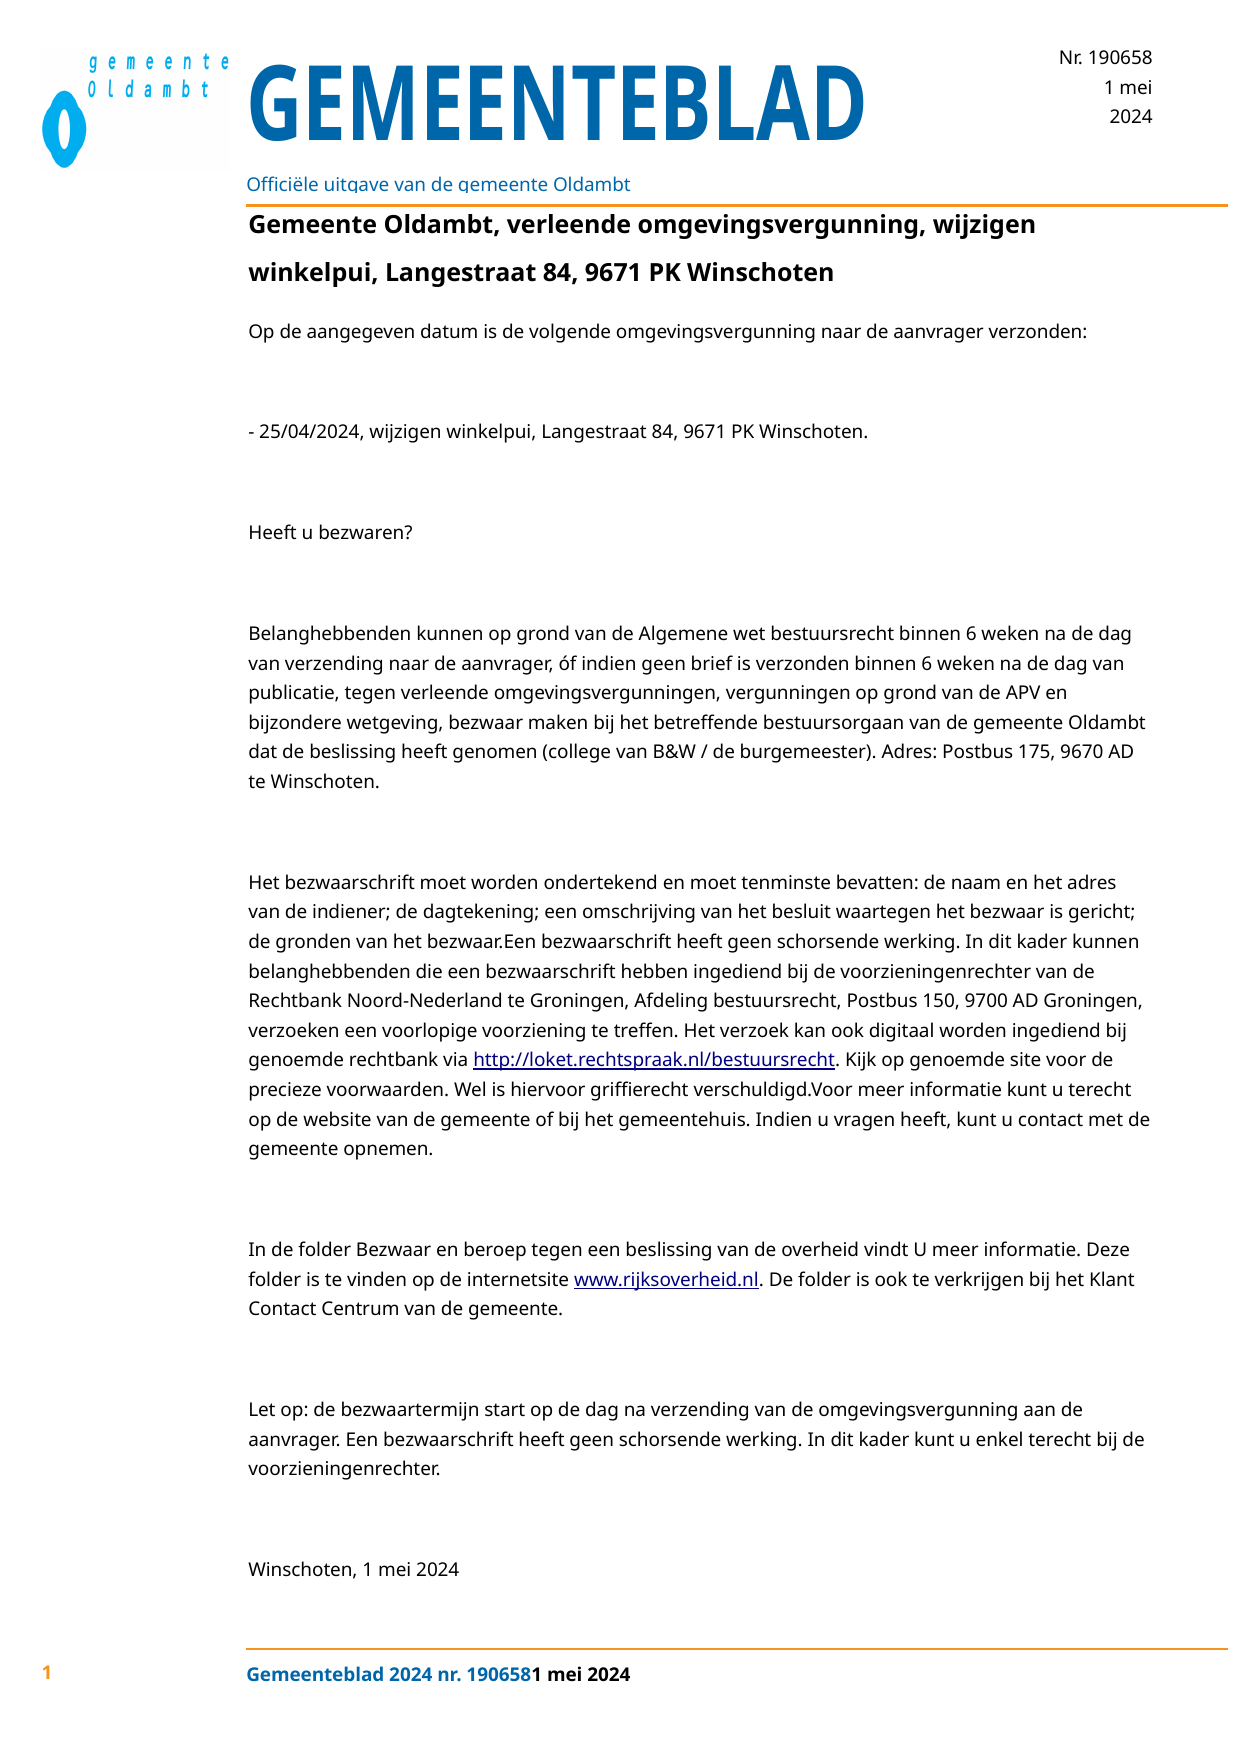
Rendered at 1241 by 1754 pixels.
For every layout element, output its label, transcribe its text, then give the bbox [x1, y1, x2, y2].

text Heeft u bezwaren? [248, 519, 1152, 545]
text In de folder Bezwaar en beroep tegen een beslissing van de overheid vindt U meer informatie. Deze folder is te vinden op de internetsite www.rijksoverheid.nl. De folder is ook te verkrijgen bij het Klant Contact Centrum van de gemeente. [248, 1236, 1152, 1321]
text - 25/04/2024, wijzigen winkelpui, Langestraat 84, 9671 PK Winschoten. [248, 419, 1152, 444]
text Gemeente Oldambt, verleende omgevingsvergunning, wijzigen winkelpui, Langestraat 84, 9671 PK Winschoten [248, 207, 1152, 288]
picture [41, 47, 231, 172]
text Winschoten, 1 mei 2024 [248, 1556, 1152, 1582]
text Op de aangegeven datum is de volgende omgevingsvergunning naar de aanvrager verzonden: [248, 318, 1152, 344]
text Belanghebbenden kunnen op grond van de Algemene wet bestuursrecht binnen 6 weken na de dag van verzending naar de aanvrager, óf indien geen brief is verzonden binnen 6 weken na de dag van publicatie, tegen verleende omgevingsvergunningen, vergunningen op grond van de APV en bijzondere wetgeving, bezwaar maken bij het betreffende bestuursorgaan van de gemeente Oldambt dat de beslissing heeft genomen (college van B&W / de burgemeester). Adres: Postbus 175, 9670 AD te Winschoten. [248, 620, 1152, 794]
text Het bezwaarschrift moet worden ondertekend en moet tenminste bevatten: de naam en het adres van de indiener; de dagtekening; een omschrijving van het besluit waartegen het bezwaar is gericht; de gronden van het bezwaar.Een bezwaarschrift heeft geen schorsende werking. In dit kader kunnen belanghebbenden die een bezwaarschrift hebben ingediend bij de voorzieningenrechter van de Rechtbank Noord-Nederland te Groningen, Afdeling bestuursrecht, Postbus 150, 9700 AD Groningen, verzoeken een voorlopige voorziening te treffen. Het verzoek kan ook digitaal worden ingediend bij genoemde rechtbank via http://loket.rechtspraak.nl/bestuursrecht. Kijk op genoemde site voor de precieze voorwaarden. Wel is hiervoor griffierecht verschuldigd.Voor meer informatie kunt u terecht op de website van de gemeente of bij het gemeentehuis. Indien u vragen heeft, kunt u contact met de gemeente opnemen. [248, 869, 1152, 1161]
text Let op: de bezwaartermijn start op de dag na verzending van de omgevingsvergunning aan de aanvrager. Een bezwaarschrift heeft geen schorsende werking. In dit kader kunt u enkel terecht bij de voorzieningenrechter. [248, 1396, 1152, 1481]
